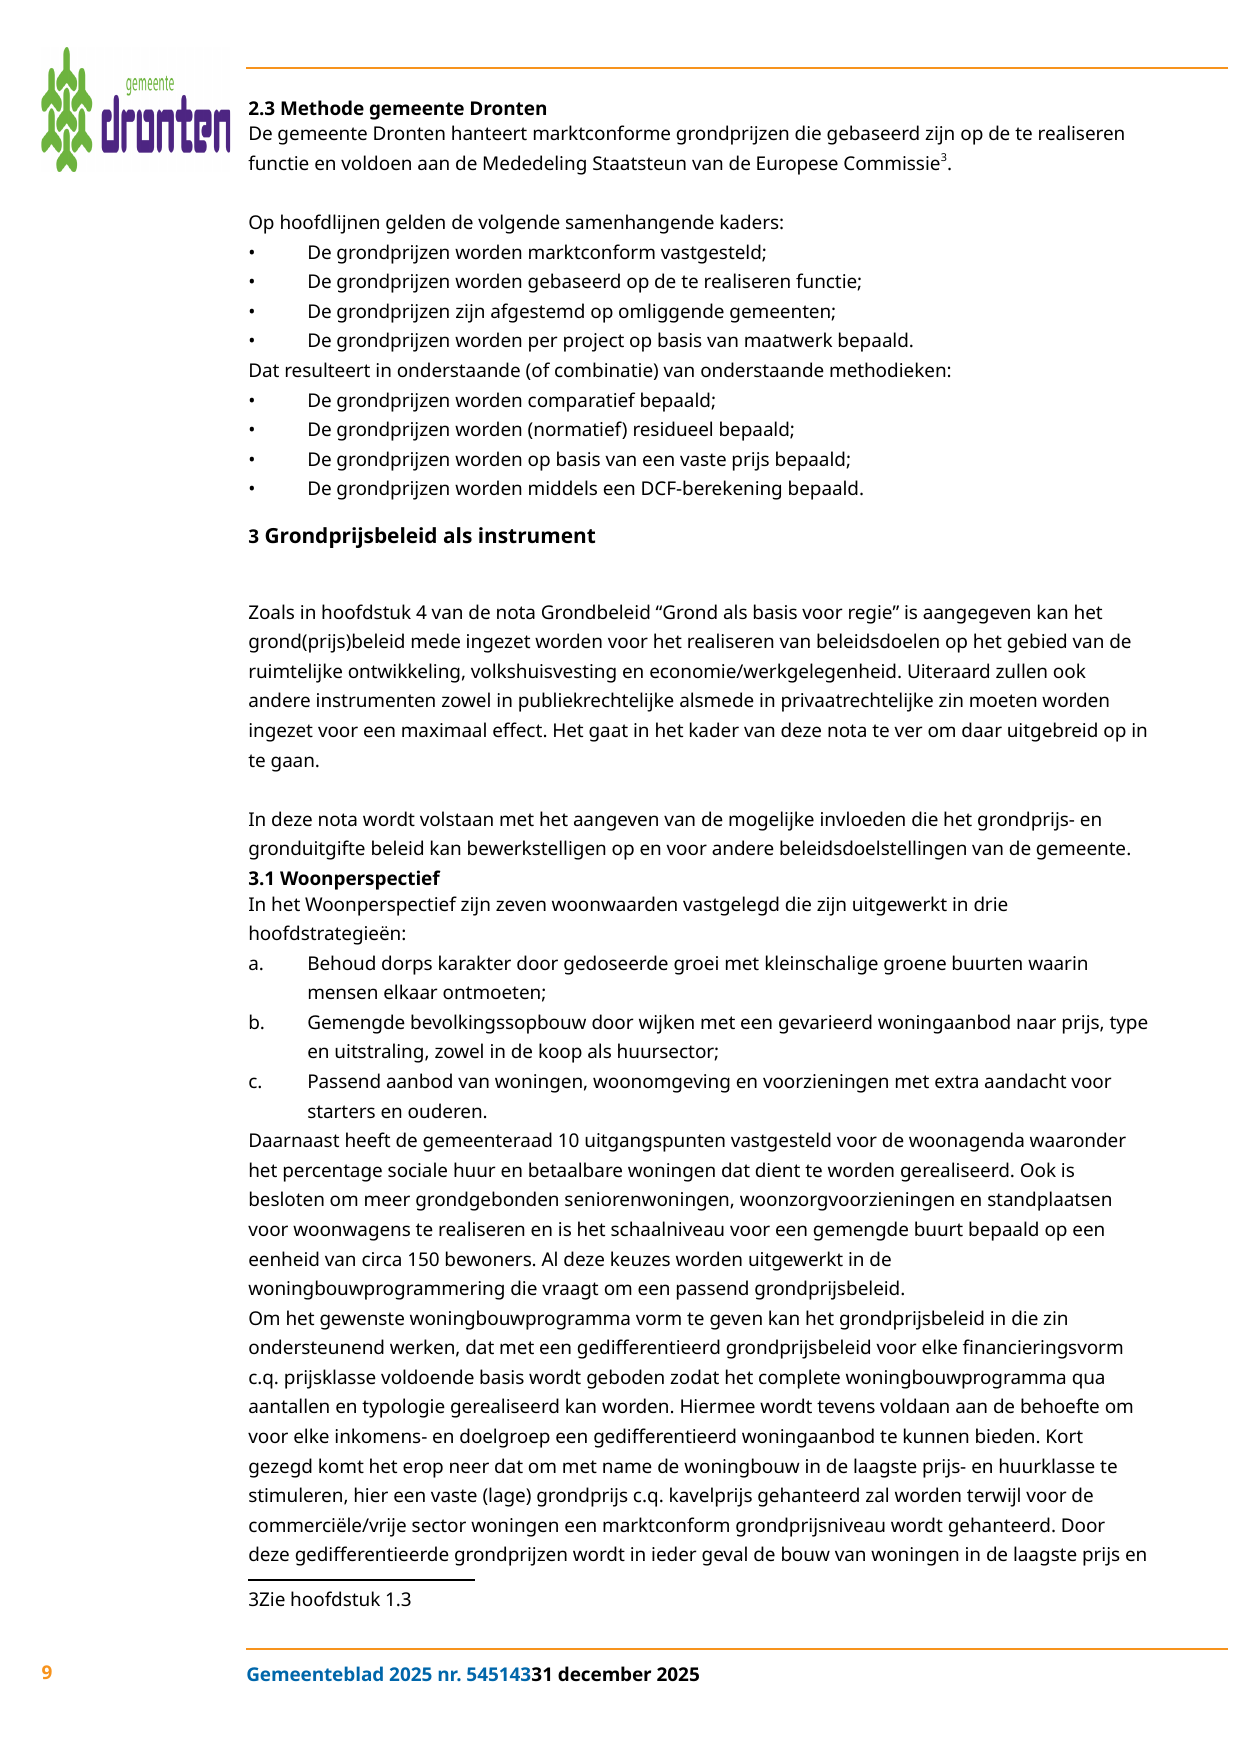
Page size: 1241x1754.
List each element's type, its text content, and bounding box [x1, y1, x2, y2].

text Zie hoofdstuk 1.3 [248, 1586, 1152, 1612]
picture [41, 47, 231, 172]
list Behoud dorps karakter door gedoseerde groei met kleinschalige groene buurten waarin mensen elkaar ontmoeten; [248, 950, 1152, 1005]
text Zoals in hoofdstuk 4 van de nota Grondbeleid “Grond als basis voor regie” is aangegeven kan het grond(prijs)beleid mede ingezet worden voor het realiseren van beleidsdoelen op het gebied van de ruimtelijke ontwikkeling, volkshuisvesting en economie/werkgelegenheid. Uiteraard zullen ook andere instrumenten zowel in publiekrechtelijke alsmede in privaatrechtelijke zin moeten worden ingezet voor een maximaal effect. Het gaat in het kader van deze nota te ver om daar uitgebreid op in te gaan. [248, 599, 1152, 772]
list De grondprijzen worden comparatief bepaald; [248, 387, 1152, 412]
list De grondprijzen worden op basis van een vaste prijs bepaald; [248, 446, 1152, 472]
text In deze nota wordt volstaan met het aangeven van de mogelijke invloeden die het grondprijs- en gronduitgifte beleid kan bewerkstelligen op en voor andere beleidsdoelstellingen van de gemeente. [248, 806, 1152, 861]
text 2.3 Methode gemeente Dronten [248, 95, 1152, 121]
text In het Woonperspectief zijn zeven woonwaarden vastgelegd die zijn uitgewerkt in drie hoofdstrategieën: [248, 891, 1152, 946]
list De grondprijzen zijn afgestemd op omliggende gemeenten; [248, 298, 1152, 324]
list De grondprijzen worden middels een DCF-berekening bepaald. [248, 476, 1152, 501]
text De gemeente Dronten hanteert marktconforme grondprijzen die gebaseerd zijn op de te realiseren functie en voldoen aan de Mededeling Staatsteun van de Europese Commissie. [248, 121, 1152, 176]
text Dat resulteert in onderstaande (of combinatie) van onderstaande methodieken: [248, 357, 1152, 383]
list De grondprijzen worden marktconform vastgesteld; [248, 239, 1152, 264]
list De grondprijzen worden (normatief) residueel bepaald; [248, 416, 1152, 442]
list De grondprijzen worden per project op basis van maatwerk bepaald. [248, 328, 1152, 353]
list Passend aanbod van woningen, woonomgeving en voorzieningen met extra aandacht voor starters en ouderen. [248, 1068, 1152, 1124]
list Gemengde bevolkingssopbouw door wijken met een gevarieerd woningaanbod naar prijs, type en uitstraling, zowel in de koop als huursector; [248, 1009, 1152, 1064]
text 3.1 Woonperspectief [248, 865, 1152, 891]
text Om het gewenste woningbouwprogramma vorm te geven kan het grondprijsbeleid in die zin ondersteunend werken, dat met een gedifferentieerd grondprijsbeleid voor elke financieringsvorm c.q. prijsklasse voldoende basis wordt geboden zodat het complete woningbouwprogramma qua aantallen en typologie gerealiseerd kan worden. Hiermee wordt tevens voldaan aan de behoefte om voor elke inkomens- en doelgroep een gedifferentieerd woningaanbod te kunnen bieden. Kort gezegd komt het erop neer dat om met name de woningbouw in de laagste prijs- en huurklasse te stimuleren, hier een vaste (lage) grondprijs c.q. kavelprijs gehanteerd zal worden terwijl voor de commerciële/vrije sector woningen een marktconform grondprijsniveau wordt gehanteerd. Door deze gedifferentieerde grondprijzen wordt in ieder geval de bouw van woningen in de laagste prijs en [248, 1305, 1152, 1567]
text 3 Grondprijsbeleid als instrument [248, 521, 1152, 549]
text Daarnaast heeft de gemeenteraad 10 uitgangspunten vastgesteld voor de woonagenda waaronder het percentage sociale huur en betaalbare woningen dat dient te worden gerealiseerd. Ook is besloten om meer grondgebonden seniorenwoningen, woonzorgvoorzieningen en standplaatsen voor woonwagens te realiseren en is het schaalniveau voor een gemengde buurt bepaald op een eenheid van circa 150 bewoners. Al deze keuzes worden uitgewerkt in de woningbouwprogrammering die vraagt om een passend grondprijsbeleid. [248, 1127, 1152, 1301]
list De grondprijzen worden gebaseerd op de te realiseren functie; [248, 268, 1152, 294]
text Op hoofdlijnen gelden de volgende samenhangende kaders: [248, 209, 1152, 235]
